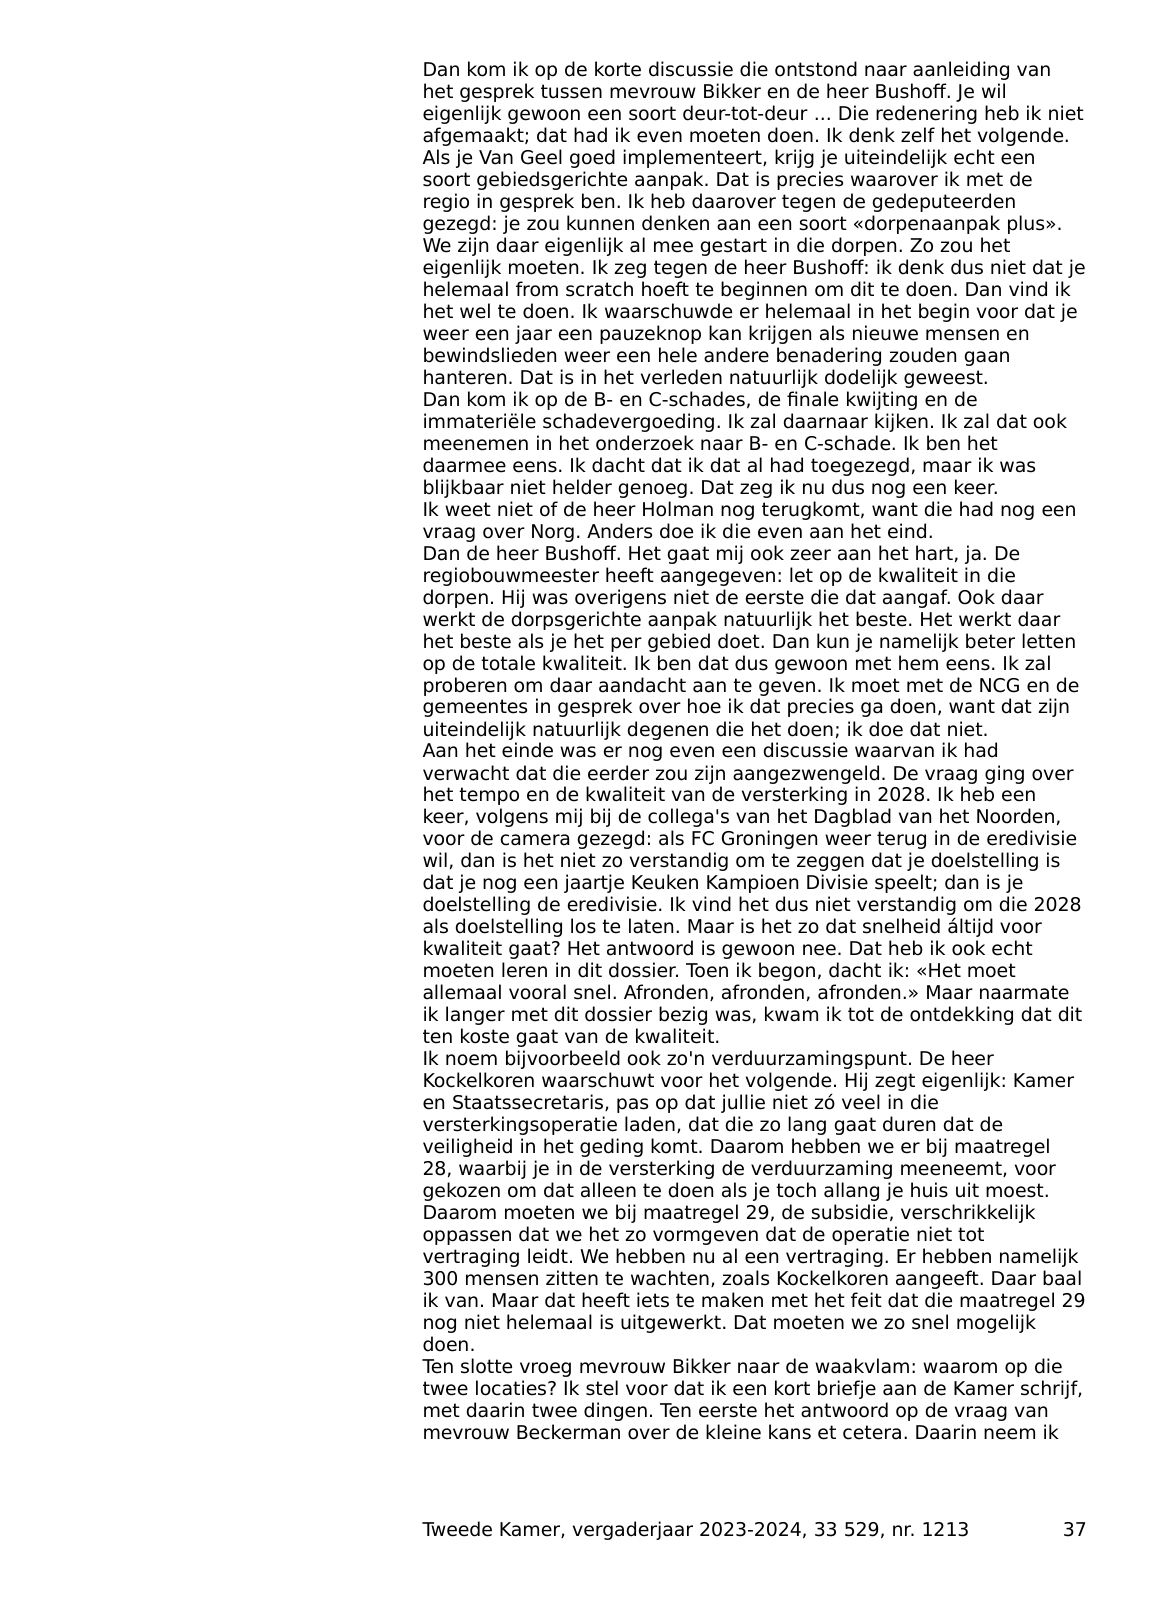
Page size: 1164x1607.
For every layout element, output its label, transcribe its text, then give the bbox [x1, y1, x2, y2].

text Dan kom ik op de B- en C-schades, de finale kwijting en de immateriële schadevergoeding. Ik zal daarnaar kijken. Ik zal dat ook meenemen in het onderzoek naar B- en C-schade. Ik ben het daarmee eens. Ik dacht dat ik dat al had toegezegd, maar ik was blijkbaar niet helder genoeg. Dat zeg ik nu dus nog een keer. [422, 389, 1087, 499]
text Ik noem bijvoorbeeld ook zo'n verduurzamingspunt. De heer Kockelkoren waarschuwt voor het volgende. Hij zegt eigenlijk: Kamer en Staatssecretaris, pas op dat jullie niet zó veel in die versterkingsoperatie laden, dat die zo lang gaat duren dat de veiligheid in het geding komt. Daarom hebben we er bij maatregel 28, waarbij je in de versterking de verduurzaming meeneemt, voor gekozen om dat alleen te doen als je toch allang je huis uit moest. Daarom moeten we bij maatregel 29, de subsidie, verschrikkelijk oppassen dat we het zo vormgeven dat de operatie niet tot vertraging leidt. We hebben nu al een vertraging. Er hebben namelijk 300 mensen zitten te wachten, zoals Kockelkoren aangeeft. Daar baal ik van. Maar dat heeft iets te maken met het feit dat die maatregel 29 nog niet helemaal is uitgewerkt. Dat moeten we zo snel mogelijk doen. [422, 1048, 1087, 1356]
text Aan het einde was er nog even een discussie waarvan ik had verwacht dat die eerder zou zijn aangezwengeld. De vraag ging over het tempo en de kwaliteit van de versterking in 2028. Ik heb een keer, volgens mij bij de collega's van het Dagblad van het Noorden, voor de camera gezegd: als FC Groningen weer terug in de eredivisie wil, dan is het niet zo verstandig om te zeggen dat je doelstelling is dat je nog een jaartje Keuken Kampioen Divisie speelt; dan is je doelstelling de eredivisie. Ik vind het dus niet verstandig om die 2028 als doelstelling los te laten. Maar is het zo dat snelheid áltijd voor kwaliteit gaat? Het antwoord is gewoon nee. Dat heb ik ook echt moeten leren in dit dossier. Toen ik begon, dacht ik: «Het moet allemaal vooral snel. Afronden, afronden, afronden.» Maar naarmate ik langer met dit dossier bezig was, kwam ik tot de ontdekking dat dit ten koste gaat van de kwaliteit. [422, 740, 1087, 1048]
text Ik weet niet of de heer Holman nog terugkomt, want die had nog een vraag over Norg. Anders doe ik die even aan het eind. [422, 499, 1087, 543]
text Dan kom ik op de korte discussie die ontstond naar aanleiding van het gesprek tussen mevrouw Bikker en de heer Bushoff. Je wil eigenlijk gewoon een soort deur-tot-deur ... Die redenering heb ik niet afgemaakt; dat had ik even moeten doen. Ik denk zelf het volgende. Als je Van Geel goed implementeert, krijg je uiteindelijk echt een soort gebiedsgerichte aanpak. Dat is precies waarover ik met de regio in gesprek ben. Ik heb daarover tegen de gedeputeerden gezegd: je zou kunnen denken aan een soort «dorpenaanpak plus». We zijn daar eigenlijk al mee gestart in die dorpen. Zo zou het eigenlijk moeten. Ik zeg tegen de heer Bushoff: ik denk dus niet dat je helemaal from scratch hoeft te beginnen om dit te doen. Dan vind ik het wel te doen. Ik waarschuwde er helemaal in het begin voor dat je weer een jaar een pauzeknop kan krijgen als nieuwe mensen en bewindslieden weer een hele andere benadering zouden gaan hanteren. Dat is in het verleden natuurlijk dodelijk geweest. [422, 59, 1087, 389]
text Ten slotte vroeg mevrouw Bikker naar de waakvlam: waarom op die twee locaties? Ik stel voor dat ik een kort briefje aan de Kamer schrijf, met daarin twee dingen. Ten eerste het antwoord op de vraag van mevrouw Beckerman over de kleine kans et cetera. Daarin neem ik [422, 1356, 1087, 1444]
text Dan de heer Bushoff. Het gaat mij ook zeer aan het hart, ja. De regiobouwmeester heeft aangegeven: let op de kwaliteit in die dorpen. Hij was overigens niet de eerste die dat aangaf. Ook daar werkt de dorpsgerichte aanpak natuurlijk het beste. Het werkt daar het beste als je het per gebied doet. Dan kun je namelijk beter letten op de totale kwaliteit. Ik ben dat dus gewoon met hem eens. Ik zal proberen om daar aandacht aan te geven. Ik moet met de NCG en de gemeentes in gesprek over hoe ik dat precies ga doen, want dat zijn uiteindelijk natuurlijk degenen die het doen; ik doe dat niet. [422, 543, 1087, 740]
